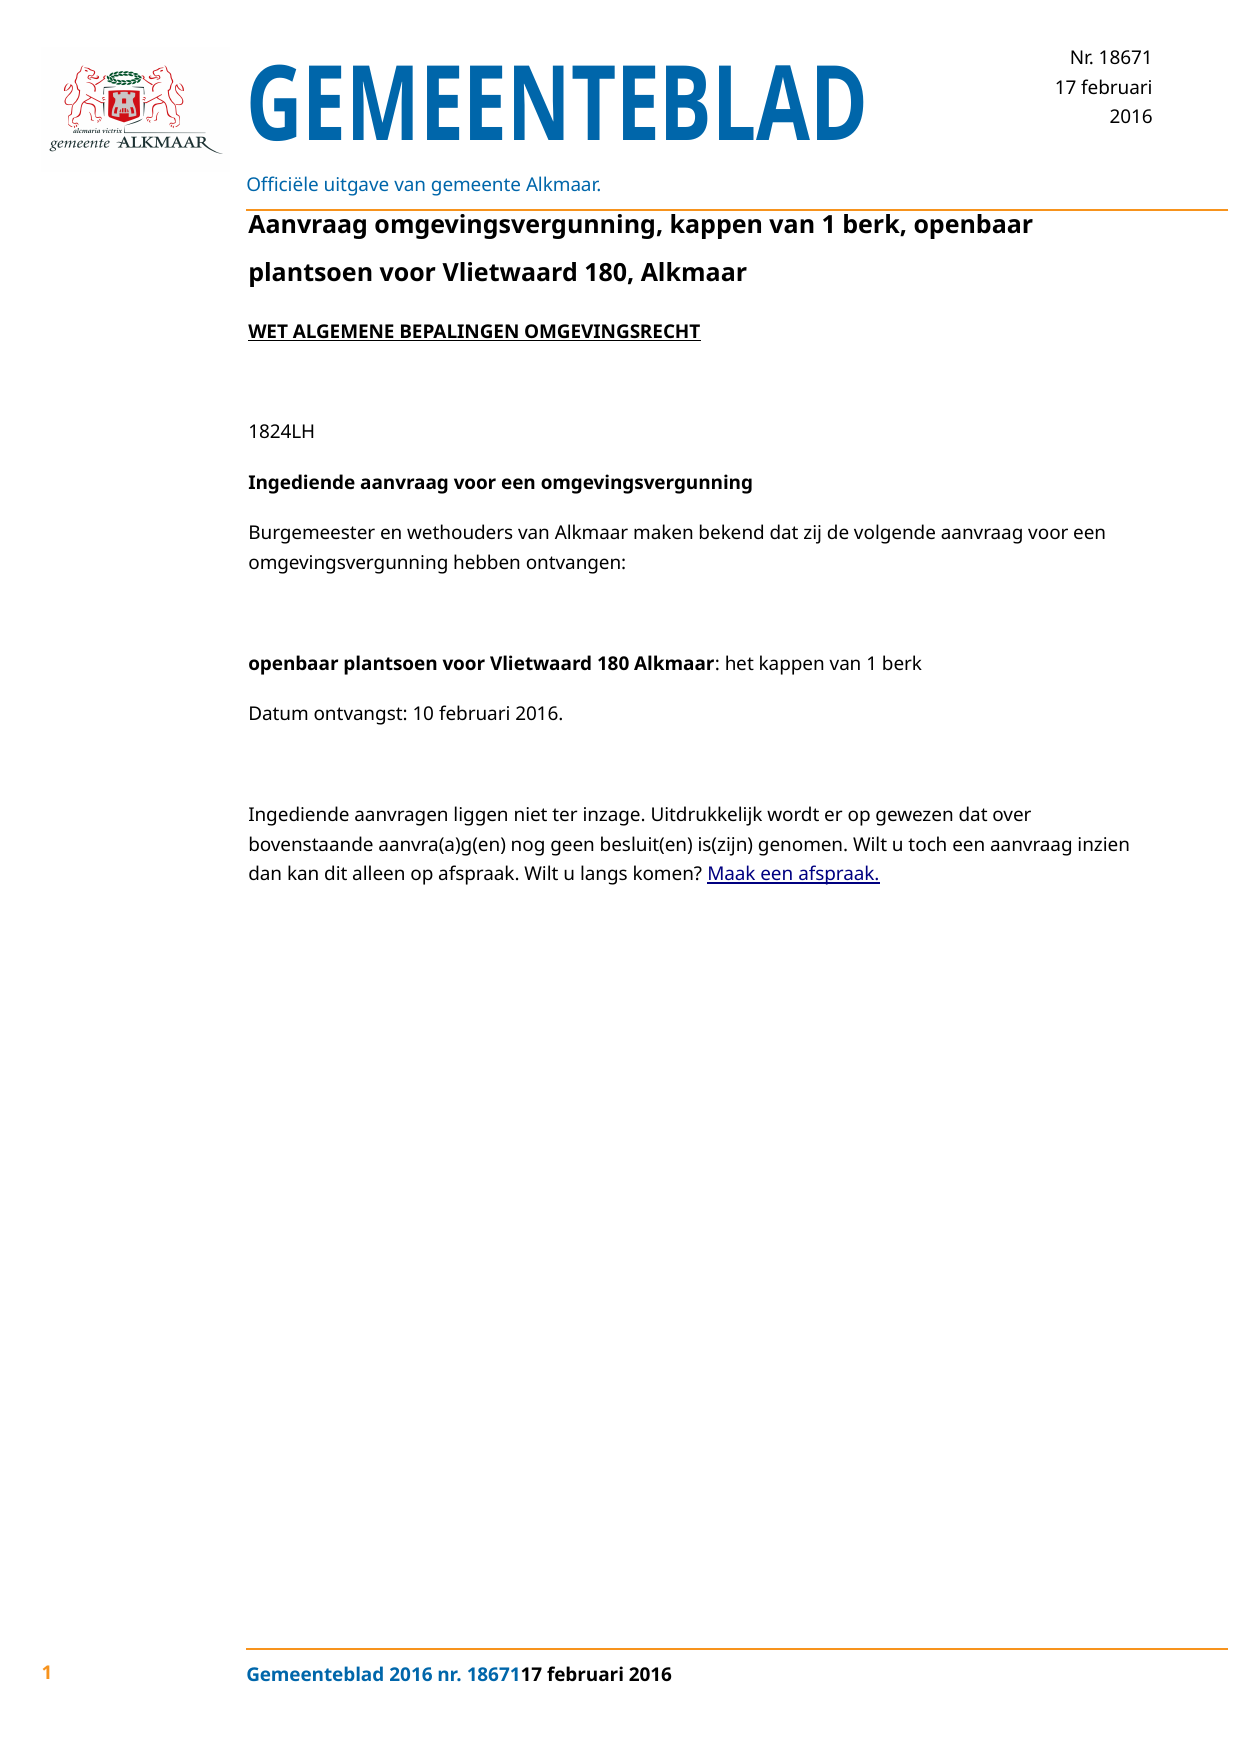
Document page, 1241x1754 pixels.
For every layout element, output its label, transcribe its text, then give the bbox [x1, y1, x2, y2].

text Aanvraag omgevingsvergunning, kappen van 1 berk, openbaar plantsoen voor Vlietwaard 180, Alkmaar [248, 211, 1152, 288]
text 1824LH [248, 419, 1152, 444]
text Datum ontvangst: 10 februari 2016. [248, 700, 1152, 726]
text openbaar plantsoen voor Vlietwaard 180 Alkmaar: het kappen van 1 berk [248, 650, 1152, 676]
picture [41, 47, 231, 172]
text Burgemeester en wethouders van Alkmaar maken bekend dat zij de volgende aanvraag voor een omgevingsvergunning hebben ontvangen: [248, 519, 1152, 575]
text Ingediende aanvraag voor een omgevingsvergunning [248, 469, 1152, 495]
text Ingediende aanvragen liggen niet ter inzage. Uitdrukkelijk wordt er op gewezen dat over bovenstaande aanvra(a)g(en) nog geen besluit(en) is(zijn) genomen. Wilt u toch een aanvraag inzien dan kan dit alleen op afspraak. Wilt u langs komen? Maak een afspraak. [248, 801, 1152, 886]
text WET ALGEMENE BEPALINGEN OMGEVINGSRECHT [248, 318, 1152, 344]
